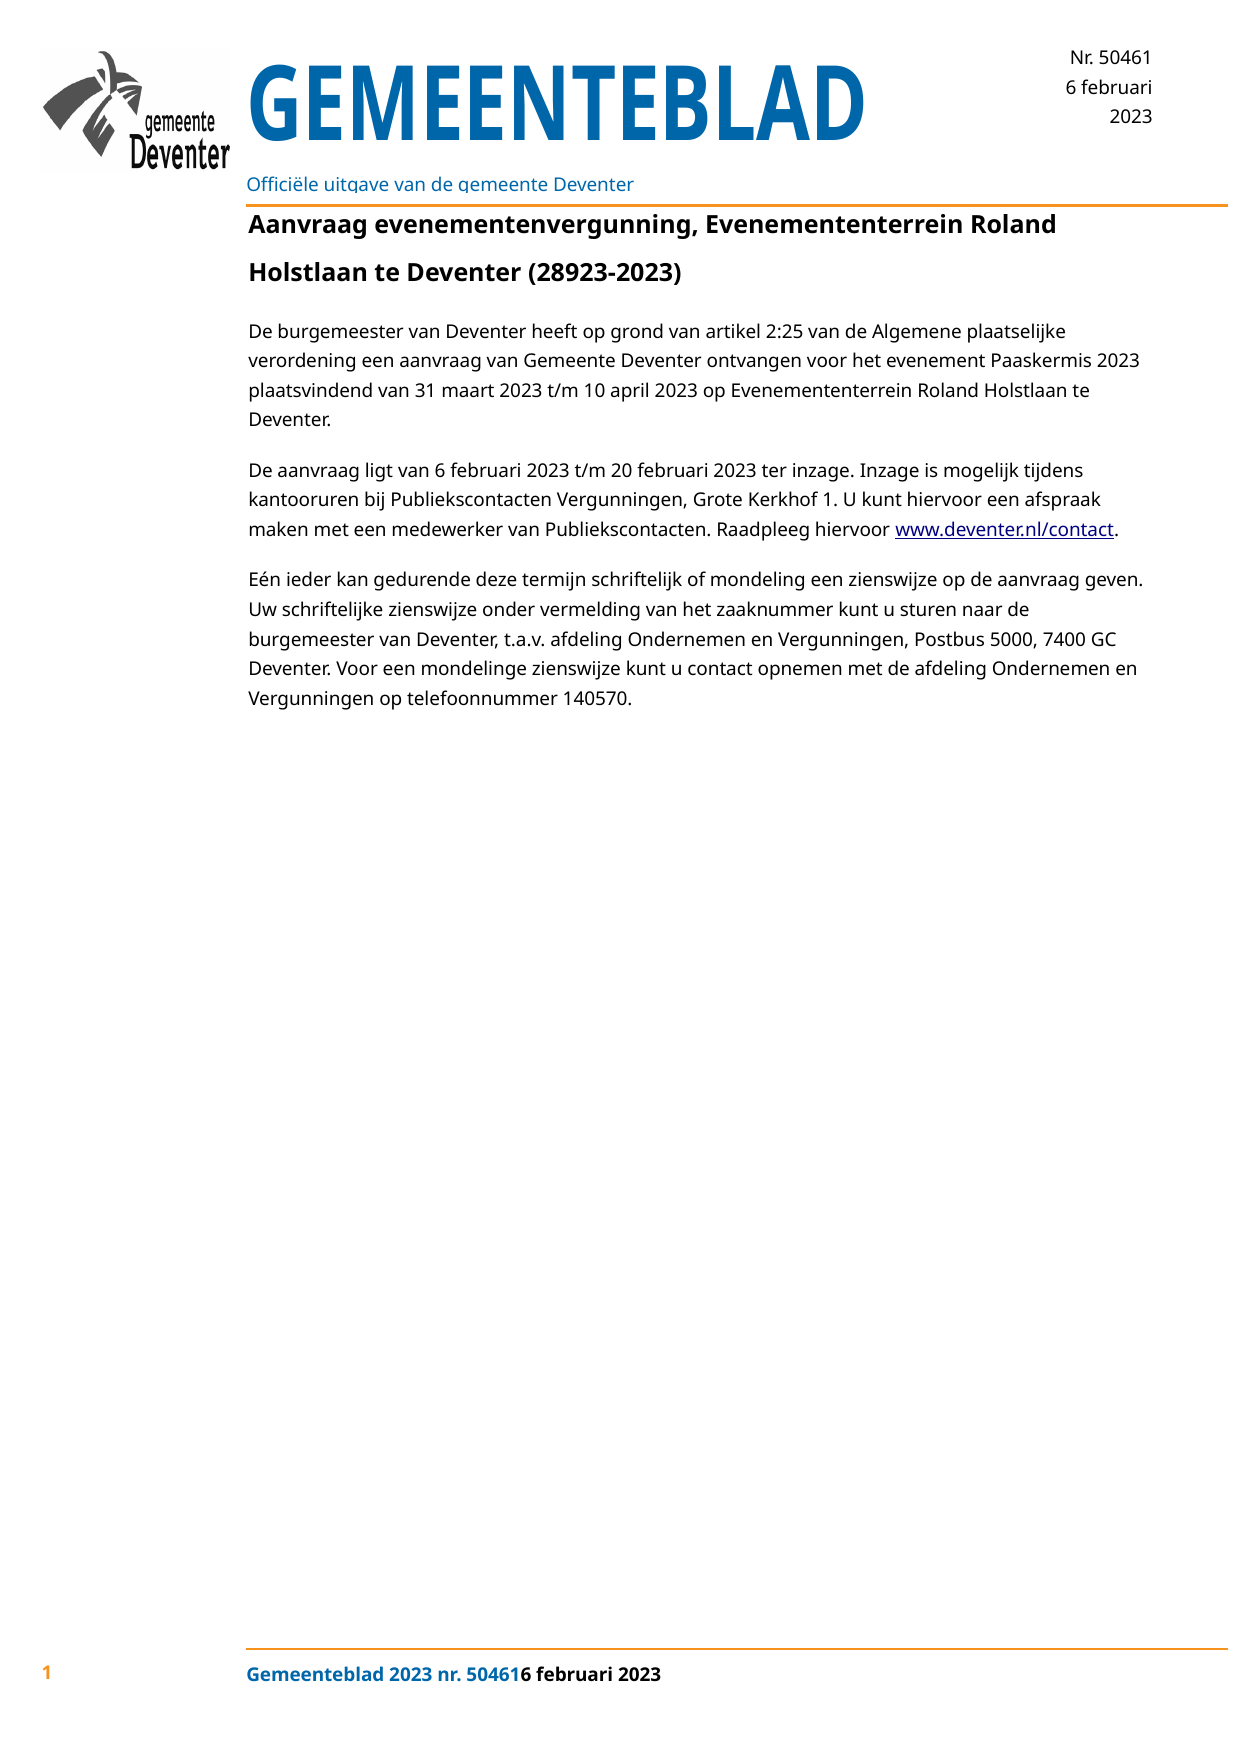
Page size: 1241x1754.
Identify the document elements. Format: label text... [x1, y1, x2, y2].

text Eén ieder kan gedurende deze termijn schriftelijk of mondeling een zienswijze op de aanvraag geven. Uw schriftelijke zienswijze onder vermelding van het zaaknummer kunt u sturen naar de burgemeester van Deventer, t.a.v. afdeling Ondernemen en Vergunningen, Postbus 5000, 7400 GC Deventer. Voor een mondelinge zienswijze kunt u contact opnemen met de afdeling Ondernemen en Vergunningen op telefoonnummer 140570. [248, 567, 1152, 711]
text De aanvraag ligt van 6 februari 2023 t/m 20 februari 2023 ter inzage. Inzage is mogelijk tijdens kantooruren bij Publiekscontacten Vergunningen, Grote Kerkhof 1. U kunt hiervoor een afspraak maken met een medewerker van Publiekscontacten. Raadpleeg hiervoor www.deventer.nl/contact. [248, 457, 1152, 542]
text Aanvraag evenementenvergunning, Evenemententerrein Roland Holstlaan te Deventer (28923-2023) [248, 207, 1152, 288]
picture [41, 47, 231, 172]
text De burgemeester van Deventer heeft op grond van artikel 2:25 van de Algemene plaatselijke verordening een aanvraag van Gemeente Deventer ontvangen voor het evenement Paaskermis 2023 plaatsvindend van 31 maart 2023 t/m 10 april 2023 op Evenemententerrein Roland Holstlaan te Deventer. [248, 318, 1152, 432]
